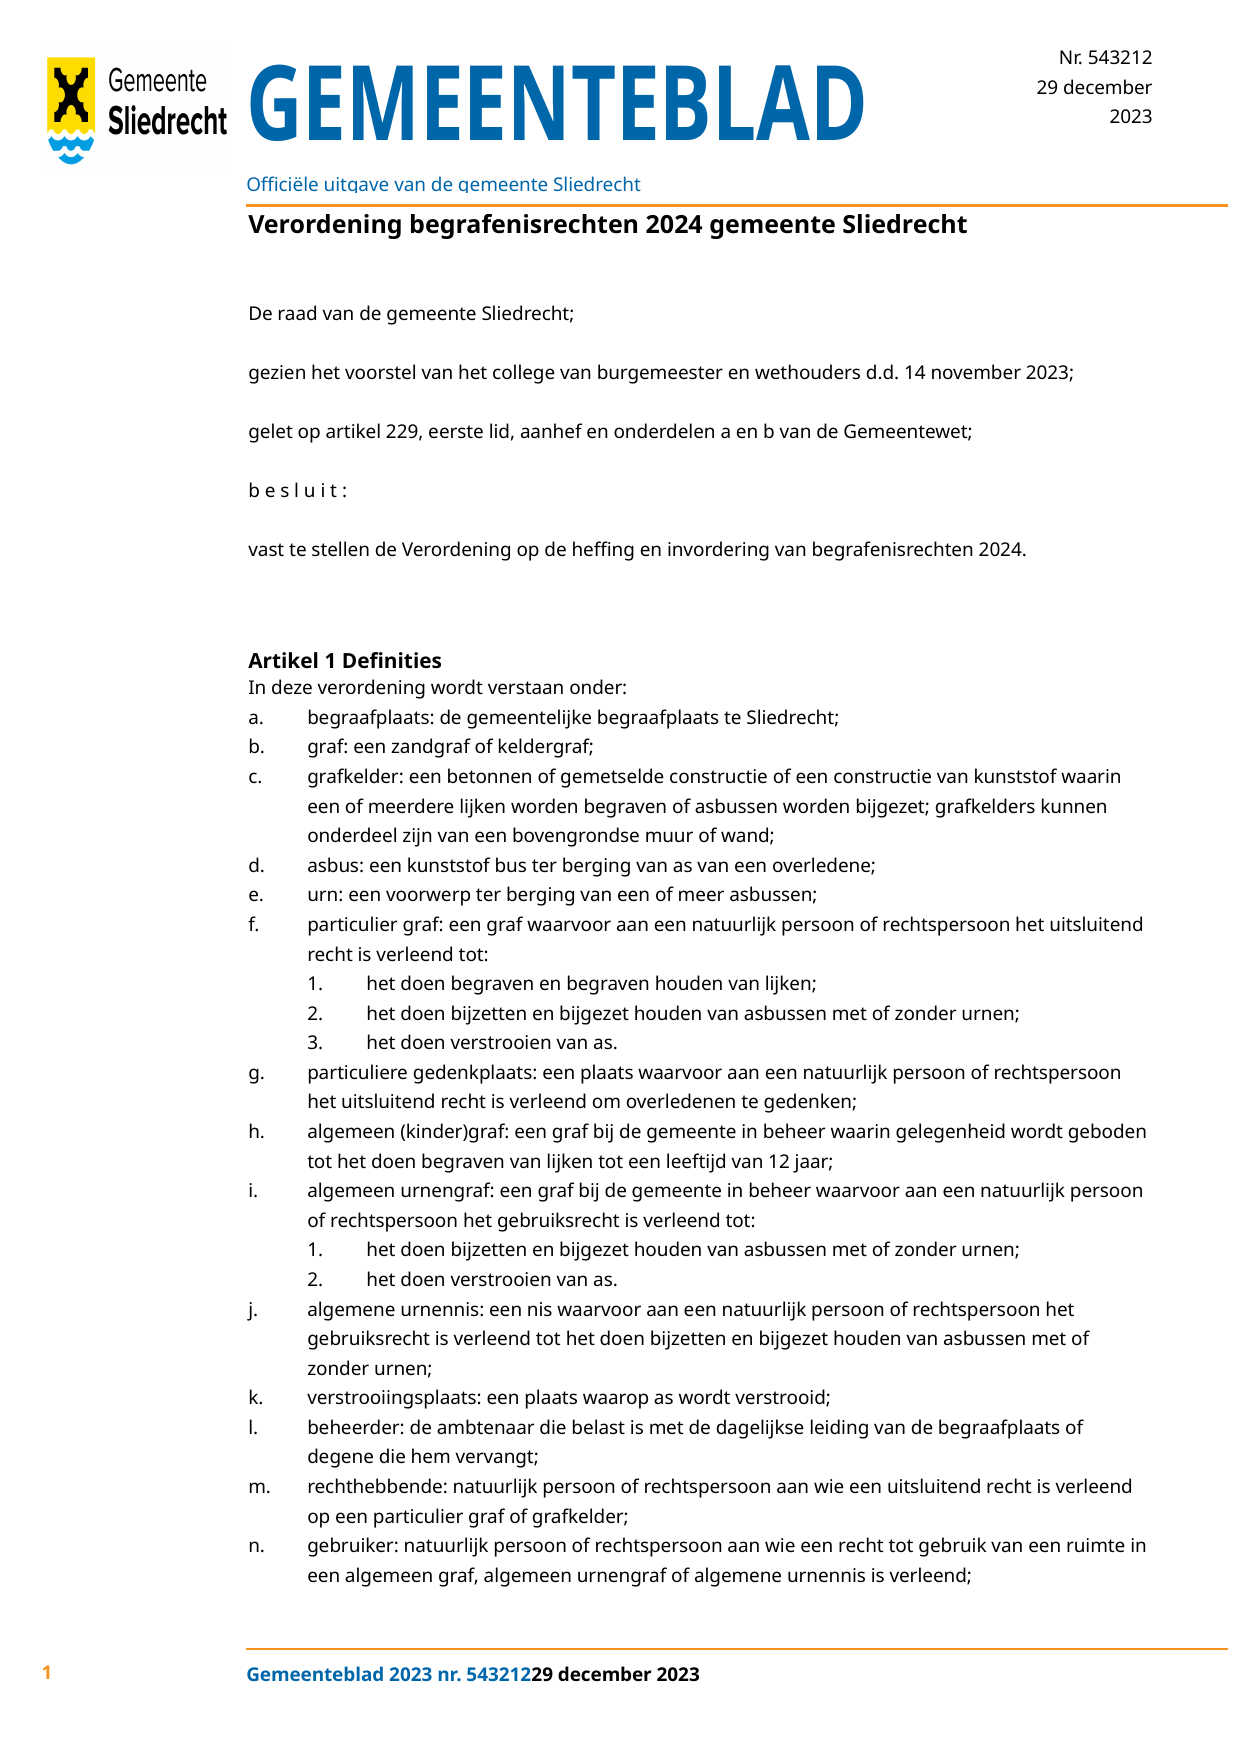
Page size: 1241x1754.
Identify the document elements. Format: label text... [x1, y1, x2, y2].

text gezien het voorstel van het college van burgemeester en wethouders d.d. 14 november 2023; [248, 359, 1152, 385]
list algemeen urnengraf: een graf bij de gemeente in beheer waarvoor aan een natuurlijk persoon of rechtspersoon het gebruiksrecht is verleend tot: [248, 1177, 1152, 1233]
text Artikel 1 Definities [248, 646, 1152, 674]
list particuliere gedenkplaats: een plaats waarvoor aan een natuurlijk persoon of rechtspersoon het uitsluitend recht is verleend om overledenen te gedenken; [248, 1059, 1152, 1114]
list verstrooiingsplaats: een plaats waarop as wordt verstrooid; [248, 1384, 1152, 1410]
list het doen bijzetten en bijgezet houden van asbussen met of zonder urnen; [307, 1237, 1152, 1262]
list urn: een voorwerp ter berging van een of meer asbussen; [248, 882, 1152, 907]
list gebruiker: natuurlijk persoon of rechtspersoon aan wie een recht tot gebruik van een ruimte in een algemeen graf, algemeen urnengraf of algemene urnennis is verleend; [248, 1532, 1152, 1588]
list rechthebbende: natuurlijk persoon of rechtspersoon aan wie een uitsluitend recht is verleend op een particulier graf of grafkelder; [248, 1473, 1152, 1529]
list algemeen (kinder)graf: een graf bij de gemeente in beheer waarin gelegenheid wordt geboden tot het doen begraven van lijken tot een leeftijd van 12 jaar; [248, 1118, 1152, 1174]
list graf: een zandgraf of keldergraf; [248, 734, 1152, 759]
list algemene urnennis: een nis waarvoor aan een natuurlijk persoon of rechtspersoon het gebruiksrecht is verleend tot het doen bijzetten en bijgezet houden van asbussen met of zonder urnen; [248, 1296, 1152, 1381]
list het doen verstrooien van as. [307, 1029, 1152, 1055]
list het doen begraven en begraven houden van lijken; [307, 970, 1152, 996]
text b e s l u i t : [248, 477, 1152, 503]
text gelet op artikel 229, eerste lid, aanhef en onderdelen a en b van de Gemeentewet; [248, 418, 1152, 444]
text Verordening begrafenisrechten 2024 gemeente Sliedrecht [248, 207, 1152, 241]
picture [41, 47, 231, 172]
text vast te stellen de Verordening op de heffing en invordering van begrafenisrechten 2024. [248, 537, 1152, 562]
list asbus: een kunststof bus ter berging van as van een overledene; [248, 852, 1152, 878]
list het doen verstrooien van as. [307, 1266, 1152, 1292]
text In deze verordening wordt verstaan onder: [248, 674, 1152, 700]
list beheerder: de ambtenaar die belast is met de dagelijkse leiding van de begraafplaats of degene die hem vervangt; [248, 1414, 1152, 1469]
list het doen bijzetten en bijgezet houden van asbussen met of zonder urnen; [307, 1000, 1152, 1026]
list grafkelder: een betonnen of gemetselde constructie of een constructie van kunststof waarin een of meerdere lijken worden begraven of asbussen worden bijgezet; grafkelders kunnen onderdeel zijn van een bovengrondse muur of wand; [248, 763, 1152, 848]
list begraafplaats: de gemeentelijke begraafplaats te Sliedrecht; [248, 704, 1152, 730]
text De raad van de gemeente Sliedrecht; [248, 300, 1152, 326]
list particulier graf: een graf waarvoor aan een natuurlijk persoon of rechtspersoon het uitsluitend recht is verleend tot: [248, 911, 1152, 967]
